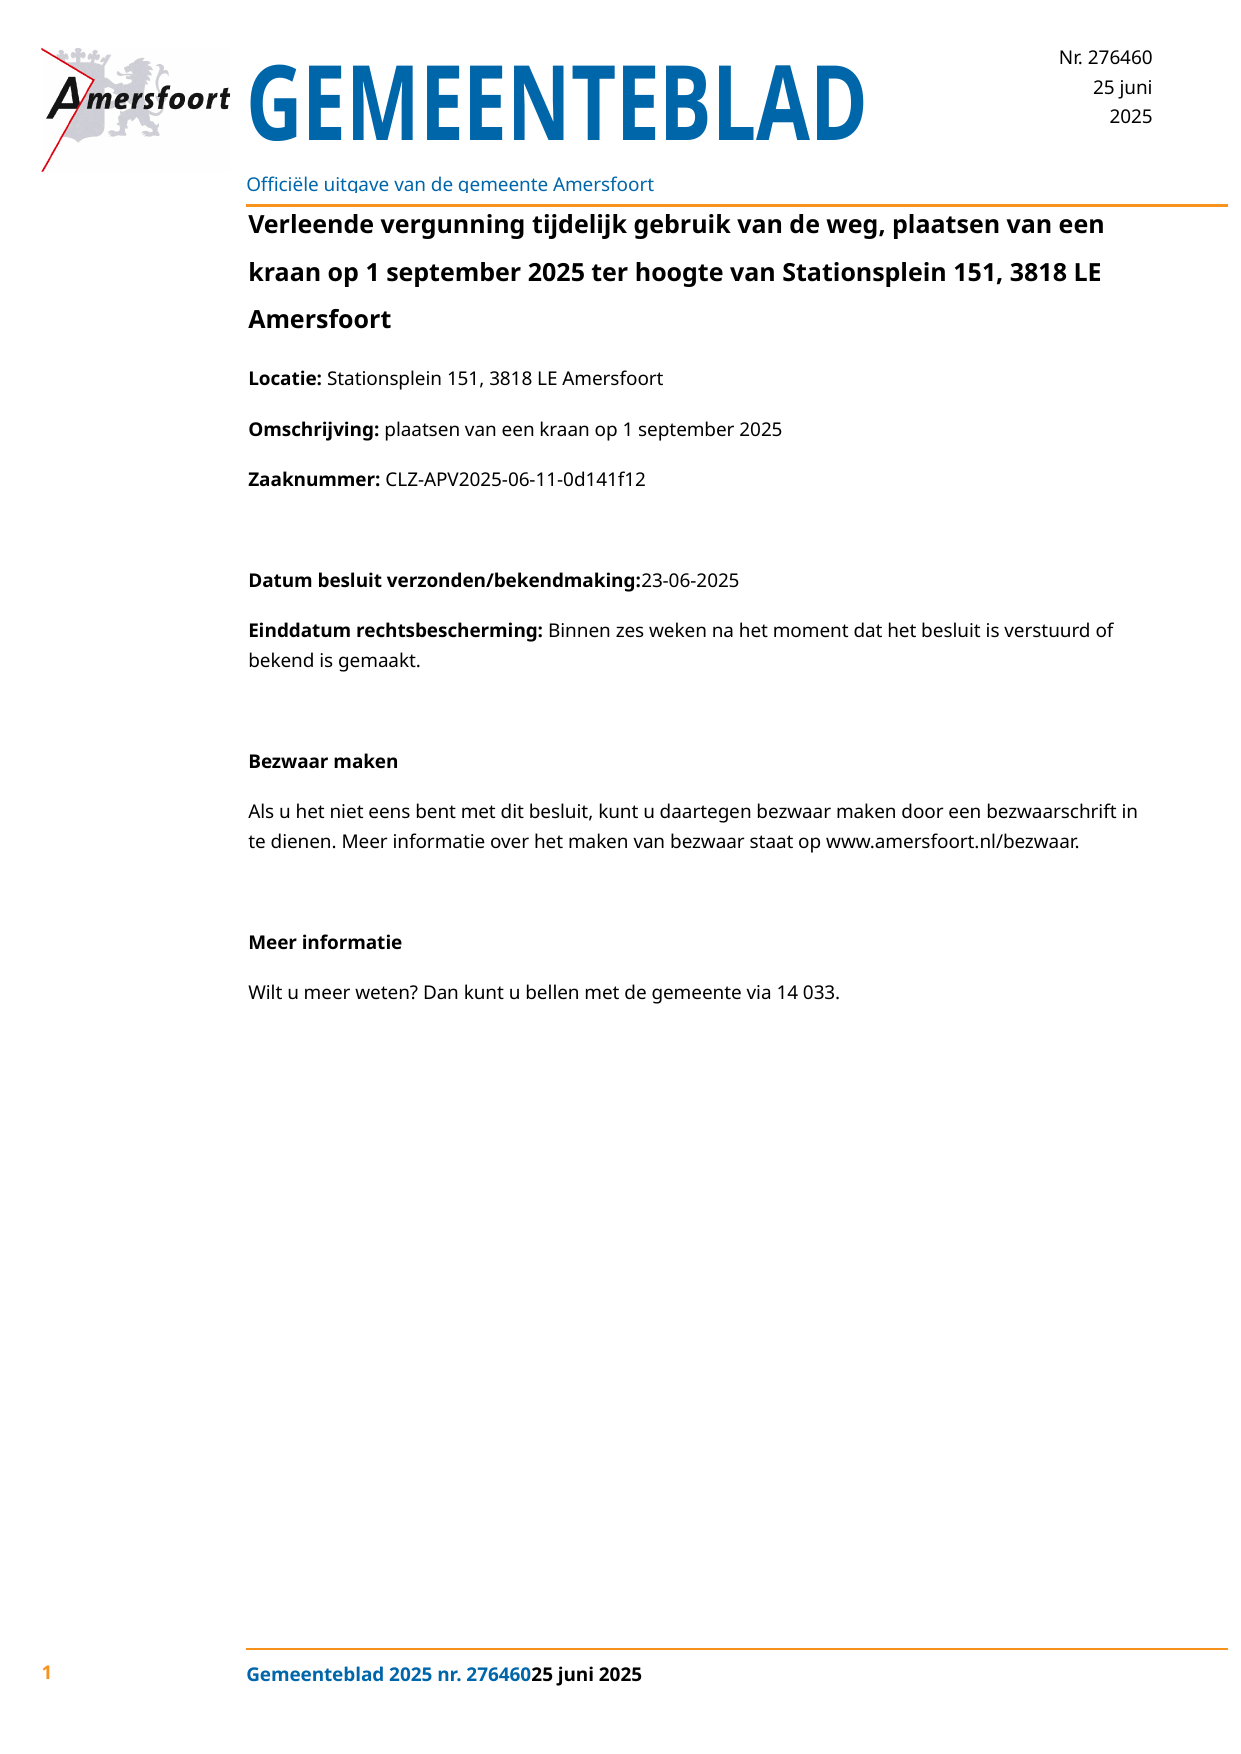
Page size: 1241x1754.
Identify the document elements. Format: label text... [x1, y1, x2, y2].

picture [41, 47, 231, 172]
text Omschrijving: plaatsen van een kraan op 1 september 2025 [248, 416, 1152, 442]
text Meer informatie [248, 929, 1152, 954]
text Datum besluit verzonden/bekendmaking:23-06-2025 [248, 567, 1152, 593]
text Zaaknummer: CLZ-APV2025-06-11-0d141f12 [248, 466, 1152, 492]
text Einddatum rechtsbescherming: Binnen zes weken na het moment dat het besluit is verstuurd of bekend is gemaakt. [248, 618, 1152, 673]
text Wilt u meer weten? Dan kunt u bellen met de gemeente via 14 033. [248, 979, 1152, 1005]
text Verleende vergunning tijdelijk gebruik van de weg, plaatsen van een kraan op 1 september 2025 ter hoogte van Stationsplein 151, 3818 LE Amersfoort [248, 207, 1152, 336]
text Locatie: Stationsplein 151, 3818 LE Amersfoort [248, 366, 1152, 391]
text Als u het niet eens bent met dit besluit, kunt u daartegen bezwaar maken door een bezwaarschrift in te dienen. Meer informatie over het maken van bezwaar staat op www.amersfoort.nl/bezwaar. [248, 798, 1152, 854]
text Bezwaar maken [248, 748, 1152, 774]
